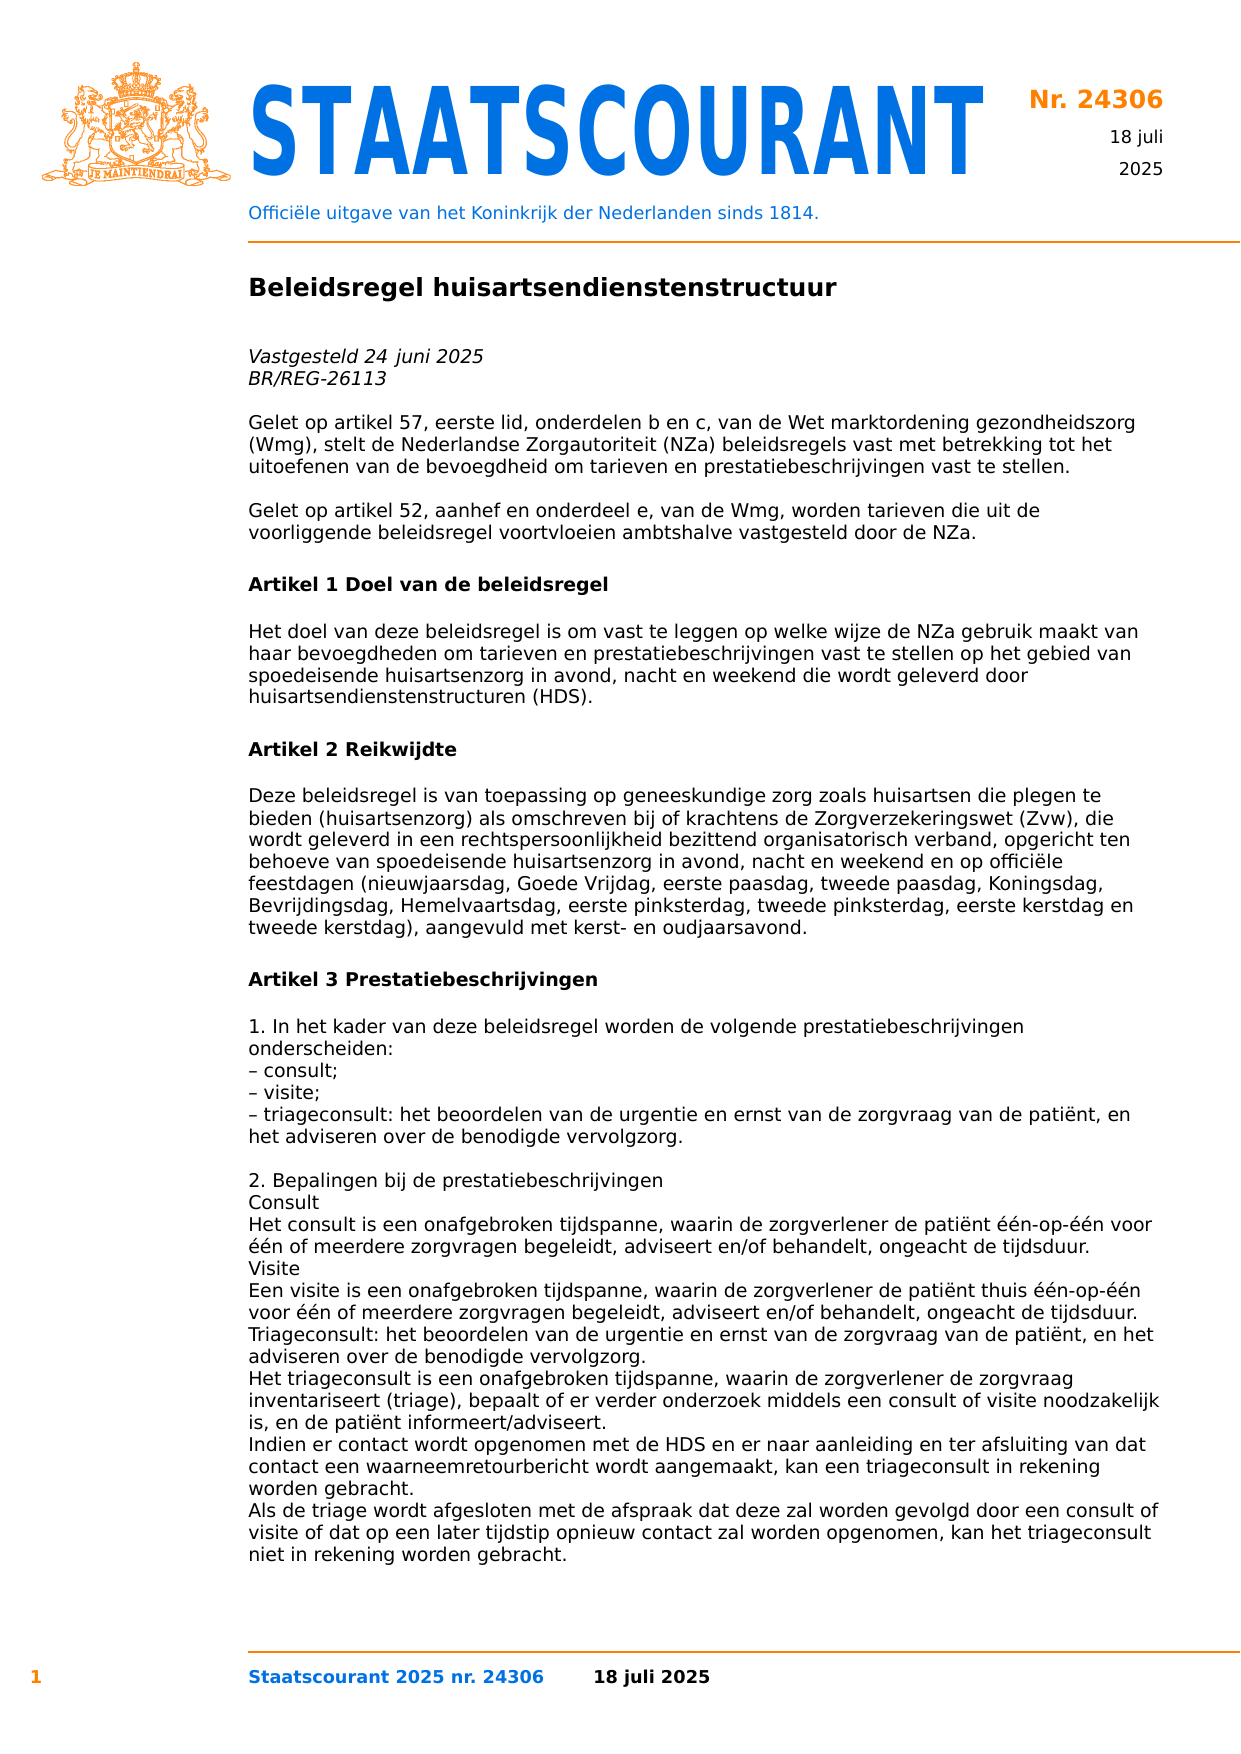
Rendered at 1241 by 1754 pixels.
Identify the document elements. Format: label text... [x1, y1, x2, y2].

text Indien er contact wordt opgenomen met de HDS en er naar aanleiding en ter afsluiting van dat contact een waarneemretourbericht wordt aangemaakt, kan een triageconsult in rekening worden gebracht. [248, 1434, 1163, 1500]
text Het consult is een onafgebroken tijdspanne, waarin de zorgverlener de patiënt één-op-één voor één of meerdere zorgvragen begeleidt, adviseert en/of behandelt, ongeacht de tijdsduur. [248, 1214, 1163, 1258]
subtitle Artikel 1 Doel van de beleidsregel [248, 573, 1163, 596]
text 1. In het kader van deze beleidsregel worden de volgende prestatiebeschrijvingen onderscheiden: [248, 1016, 1163, 1060]
text – visite; [248, 1082, 1163, 1104]
text – consult; [248, 1060, 1163, 1082]
table_header Nr. 24306 [998, 62, 1240, 121]
text Het doel van deze beleidsregel is om vast te leggen op welke wijze de NZa gebruik maakt van haar bevoegdheden om tarieven en prestatiebeschrijvingen vast te stellen op het gebied van spoedeisende huisartsenzorg in avond, nacht en weekend die wordt geleverd door huisartsendienstenstructuren (HDS). [248, 621, 1163, 708]
table_header STAATSCOURANT [248, 62, 998, 203]
text Vastgesteld 24 juni 2025 [248, 346, 1163, 368]
text Visite [248, 1258, 1163, 1280]
text Triageconsult: het beoordelen van de urgentie en ernst van de zorgvraag van de patiënt, en het adviseren over de benodigde vervolgzorg. [248, 1324, 1163, 1368]
table_cell 2025 [998, 153, 1240, 203]
text Deze beleidsregel is van toepassing op geneeskundige zorg zoals huisartsen die plegen te bieden (huisartsenzorg) als omschreven bij of krachtens de Zorgverzekeringswet (Zvw), die wordt geleverd in een rechtspersoonlijkheid bezittend organisatorisch verband, opgericht ten behoeve van spoedeisende huisartsenzorg in avond, nacht en weekend en op officiële feestdagen (nieuwjaarsdag, Goede Vrijdag, eerste paasdag, tweede paasdag, Koningsdag, Bevrijdingsdag, Hemelvaartsdag, eerste pinksterdag, tweede pinksterdag, eerste kerstdag en tweede kerstdag), aangevuld met kerst- en oudjaarsavond. [248, 785, 1163, 939]
text Gelet op artikel 52, aanhef en onderdeel e, van de Wmg, worden tarieven die uit de voorliggende beleidsregel voortvloeien ambtshalve vastgesteld door de NZa. [248, 499, 1163, 543]
table_cell 18 juli [998, 121, 1240, 153]
subtitle Artikel 3 Prestatiebeschrijvingen [248, 969, 1163, 991]
table_cell Officiële uitgave van het Koninkrijk der Nederlanden sinds 1814. [248, 203, 1240, 241]
text Als de triage wordt afgesloten met de afspraak dat deze zal worden gevolgd door een consult of visite of dat op een later tijdstip opnieuw contact zal worden opgenomen, kan het triageconsult niet in rekening worden gebracht. [248, 1500, 1163, 1566]
text Consult [248, 1192, 1163, 1214]
text Gelet op artikel 57, eerste lid, onderdelen b en c, van de Wet marktordening gezondheidszorg (Wmg), stelt de Nederlandse Zorgautoriteit (NZa) beleidsregels vast met betrekking tot het uitoefenen van de bevoegdheid om tarieven en prestatiebeschrijvingen vast te stellen. [248, 412, 1163, 478]
subtitle Beleidsregel huisartsendienstenstructuur [248, 273, 1163, 302]
text Het triageconsult is een onafgebroken tijdspanne, waarin de zorgverlener de zorgvraag inventariseert (triage), bepaalt of er verder onderzoek middels een consult of visite noodzakelijk is, en de patiënt informeert/adviseert. [248, 1368, 1163, 1434]
text BR/REG-26113 [248, 368, 1163, 390]
table_header [25, 62, 248, 241]
picture [41, 62, 231, 186]
subtitle Artikel 2 Reikwijdte [248, 738, 1163, 760]
text 2. Bepalingen bij de prestatiebeschrijvingen [248, 1170, 1163, 1192]
text Een visite is een onafgebroken tijdspanne, waarin de zorgverlener de patiënt thuis één-op-één voor één of meerdere zorgvragen begeleidt, adviseert en/of behandelt, ongeacht de tijdsduur. [248, 1280, 1163, 1324]
text – triageconsult: het beoordelen van de urgentie en ernst van de zorgvraag van de patiënt, en het adviseren over de benodigde vervolgzorg. [248, 1104, 1163, 1148]
